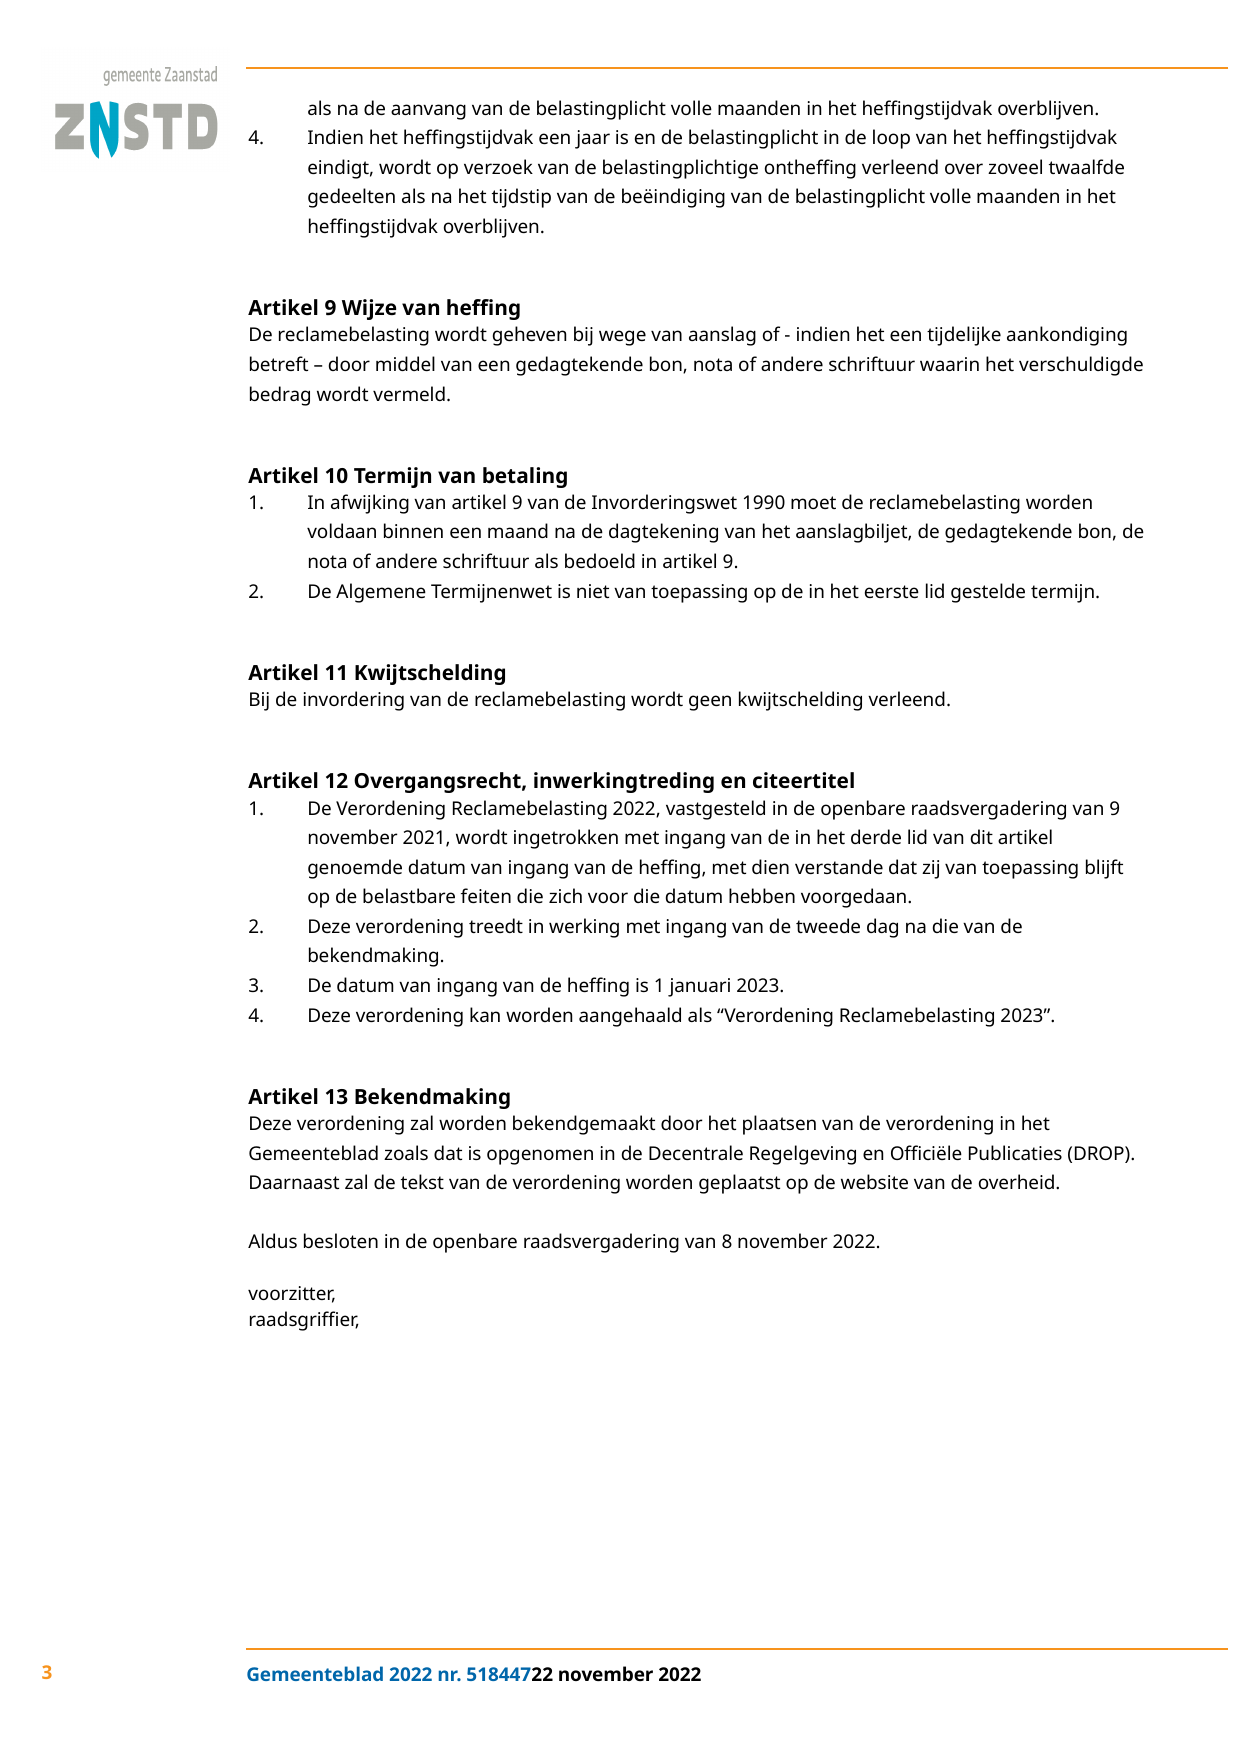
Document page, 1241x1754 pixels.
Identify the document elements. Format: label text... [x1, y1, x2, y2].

text voorzitter, [248, 1280, 1152, 1306]
list De Algemene Termijnenwet is niet van toepassing op de in het eerste lid gestelde termijn. [248, 578, 1152, 604]
text Artikel 10 Termijn van betaling [248, 461, 1152, 489]
list Indien het heffingstijdvak een jaar is en de belastingplicht in de loop van het heffingstijdvak eindigt, wordt op verzoek van de belastingplichtige ontheffing verleend over zoveel twaalfde gedeelten als na het tijdstip van de beëindiging van de belastingplicht volle maanden in het heffingstijdvak overblijven. [248, 124, 1152, 239]
text Deze verordening zal worden bekendgemaakt door het plaatsen van de verordening in het Gemeenteblad zoals dat is opgenomen in de Decentrale Regelgeving en Officiële Publicaties (DROP). Daarnaast zal de tekst van de verordening worden geplaatst op de website van de overheid. [248, 1110, 1152, 1195]
text raadsgriffier, [248, 1306, 1152, 1332]
text Artikel 9 Wijze van heffing [248, 293, 1152, 322]
list Deze verordening treedt in werking met ingang van de tweede dag na die van de bekendmaking. [248, 913, 1152, 968]
text Bij de invordering van de reclamebelasting wordt geen kwijtschelding verleend. [248, 686, 1152, 712]
list De Verordening Reclamebelasting 2022, vastgesteld in de openbare raadsvergadering van 9 november 2021, wordt ingetrokken met ingang van de in het derde lid van dit artikel genoemde datum van ingang van de heffing, met dien verstande dat zij van toepassing blijft op de belastbare feiten die zich voor die datum hebben voorgedaan. [248, 795, 1152, 909]
text Artikel 11 Kwijtschelding [248, 658, 1152, 686]
list Deze verordening kan worden aangehaald als “Verordening Reclamebelasting 2023”. [248, 1002, 1152, 1028]
list als na de aanvang van de belastingplicht volle maanden in het heffingstijdvak overblijven. [248, 95, 1152, 121]
text De reclamebelasting wordt geheven bij wege van aanslag of - indien het een tijdelijke aankondiging betreft – door middel van een gedagtekende bon, nota of andere schriftuur waarin het verschuldigde bedrag wordt vermeld. [248, 322, 1152, 406]
picture [41, 47, 231, 172]
text Artikel 13 Bekendmaking [248, 1082, 1152, 1110]
list In afwijking van artikel 9 van de Invorderingswet 1990 moet de reclamebelasting worden voldaan binnen een maand na de dagtekening van het aanslagbiljet, de gedagtekende bon, de nota of andere schriftuur als bedoeld in artikel 9. [248, 489, 1152, 574]
list De datum van ingang van de heffing is 1 januari 2023. [248, 972, 1152, 998]
text Aldus besloten in de openbare raadsvergadering van 8 november 2022. [248, 1229, 1152, 1254]
text Artikel 12 Overgangsrecht, inwerkingtreding en citeertitel [248, 766, 1152, 795]
